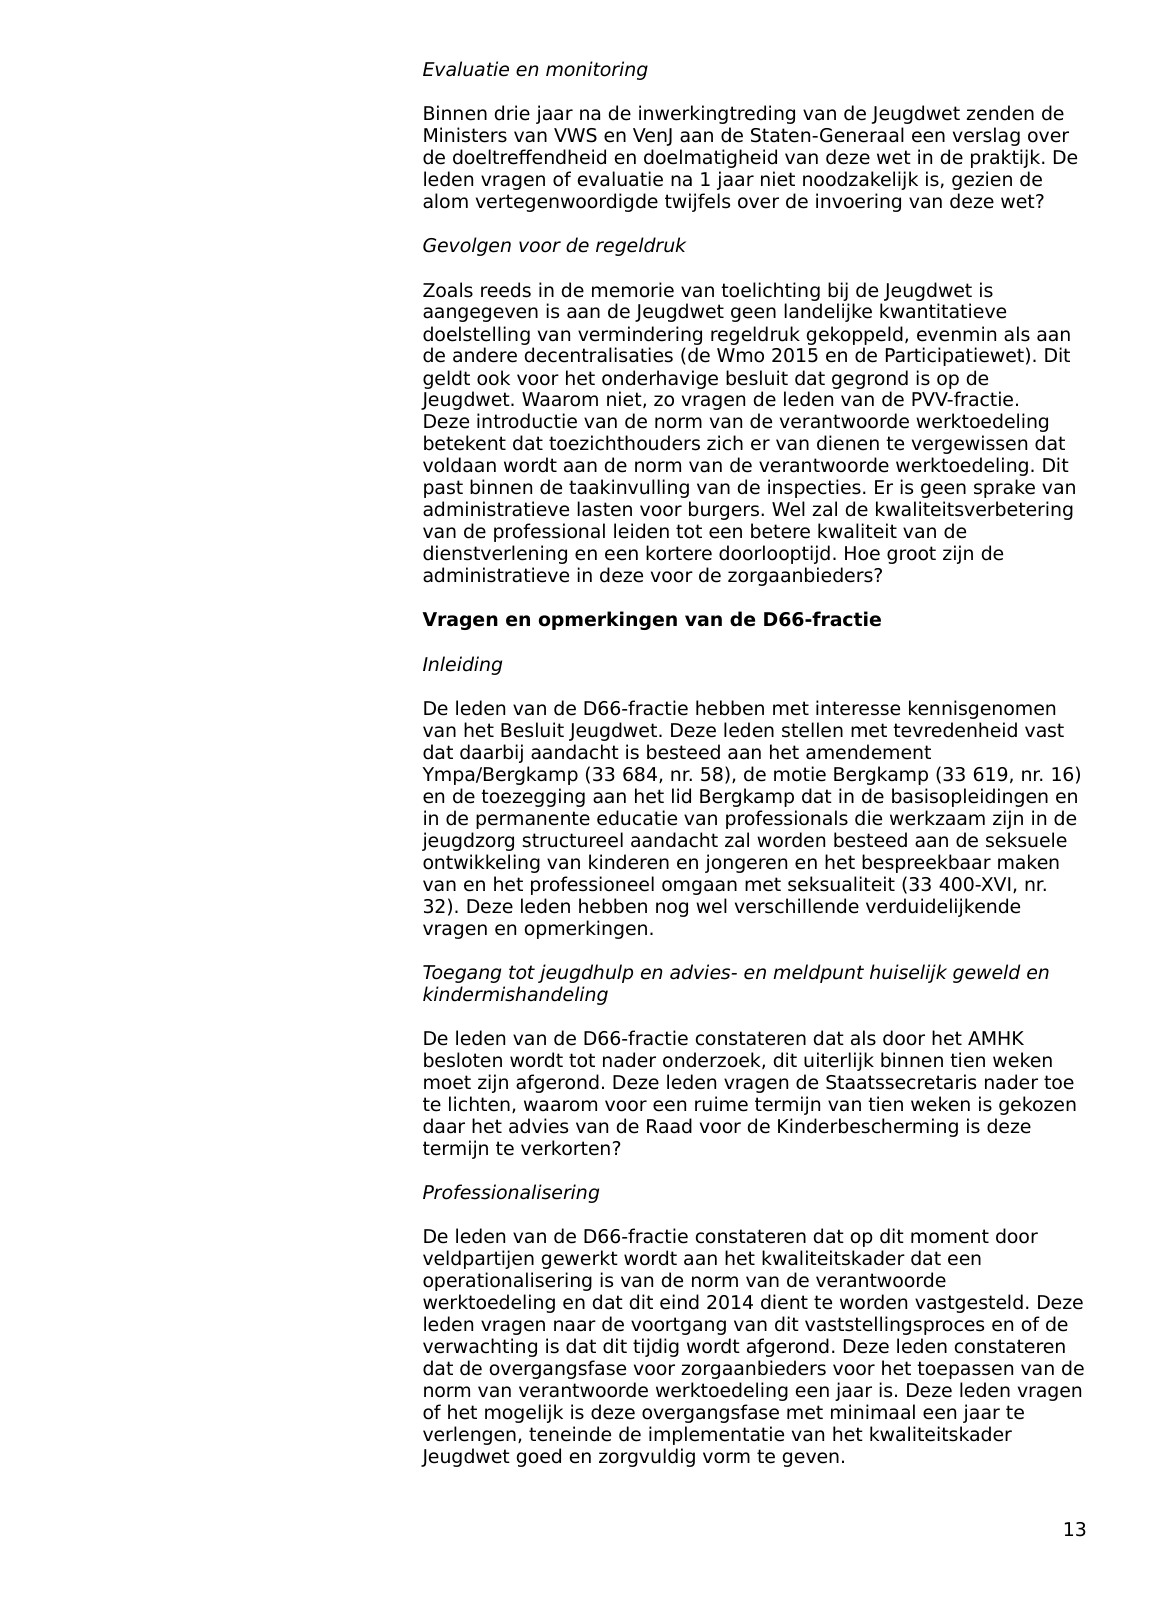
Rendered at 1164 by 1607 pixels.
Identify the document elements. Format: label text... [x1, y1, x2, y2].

subtitle Professionalisering [422, 1182, 1087, 1204]
text Deze introductie van de norm van de verantwoorde werktoedeling betekent dat toezichthouders zich er van dienen te vergewissen dat voldaan wordt aan de norm van de verantwoorde werktoedeling. Dit past binnen de taakinvulling van de inspecties. Er is geen sprake van administratieve lasten voor burgers. Wel zal de kwaliteitsverbetering van de professional leiden tot een betere kwaliteit van de dienstverlening en een kortere doorlooptijd. Hoe groot zijn de administratieve in deze voor de zorgaanbieders? [422, 411, 1087, 587]
subtitle Toegang tot jeugdhulp en advies- en meldpunt huiselijk geweld en kindermishandeling [422, 962, 1087, 1006]
text De leden van de D66-fractie constateren dat op dit moment door veldpartijen gewerkt wordt aan het kwaliteitskader dat een operationalisering is van de norm van de verantwoorde werktoedeling en dat dit eind 2014 dient te worden vastgesteld. Deze leden vragen naar de voortgang van dit vaststellingsproces en of de verwachting is dat dit tijdig wordt afgerond. Deze leden constateren dat de overgangsfase voor zorgaanbieders voor het toepassen van de norm van verantwoorde werktoedeling een jaar is. Deze leden vragen of het mogelijk is deze overgangsfase met minimaal een jaar te verlengen, teneinde de implementatie van het kwaliteitskader Jeugdwet goed en zorgvuldig vorm te geven. [422, 1226, 1087, 1468]
text Zoals reeds in de memorie van toelichting bij de Jeugdwet is aangegeven is aan de Jeugdwet geen landelijke kwantitatieve doelstelling van vermindering regeldruk gekoppeld, evenmin als aan de andere decentralisaties (de Wmo 2015 en de Participatiewet). Dit geldt ook voor het onderhavige besluit dat gegrond is op de Jeugdwet. Waarom niet, zo vragen de leden van de PVV-fractie. [422, 279, 1087, 411]
subtitle Evaluatie en monitoring [422, 59, 1087, 81]
subtitle Gevolgen voor de regeldruk [422, 235, 1087, 257]
text Binnen drie jaar na de inwerkingtreding van de Jeugdwet zenden de Ministers van VWS en VenJ aan de Staten-Generaal een verslag over de doeltreffendheid en doelmatigheid van deze wet in de praktijk. De leden vragen of evaluatie na 1 jaar niet noodzakelijk is, gezien de alom vertegenwoordigde twijfels over de invoering van deze wet? [422, 103, 1087, 213]
subtitle Inleiding [422, 653, 1087, 676]
text De leden van de D66-fractie hebben met interesse kennisgenomen van het Besluit Jeugdwet. Deze leden stellen met tevredenheid vast dat daarbij aandacht is besteed aan het amendement Ympa/Bergkamp (33 684, nr. 58), de motie Bergkamp (33 619, nr. 16) en de toezegging aan het lid Bergkamp dat in de basisopleidingen en in de permanente educatie van professionals die werkzaam zijn in de jeugdzorg structureel aandacht zal worden besteed aan de seksuele ontwikkeling van kinderen en jongeren en het bespreekbaar maken van en het professioneel omgaan met seksualiteit (33 400-XVI, nr. 32). Deze leden hebben nog wel verschillende verduidelijkende vragen en opmerkingen. [422, 698, 1087, 939]
text De leden van de D66-fractie constateren dat als door het AMHK besloten wordt tot nader onderzoek, dit uiterlijk binnen tien weken moet zijn afgerond. Deze leden vragen de Staatssecretaris nader toe te lichten, waarom voor een ruime termijn van tien weken is gekozen daar het advies van de Raad voor de Kinderbescherming is deze termijn te verkorten? [422, 1028, 1087, 1160]
subtitle Vragen en opmerkingen van de D66-fractie [422, 609, 1087, 631]
